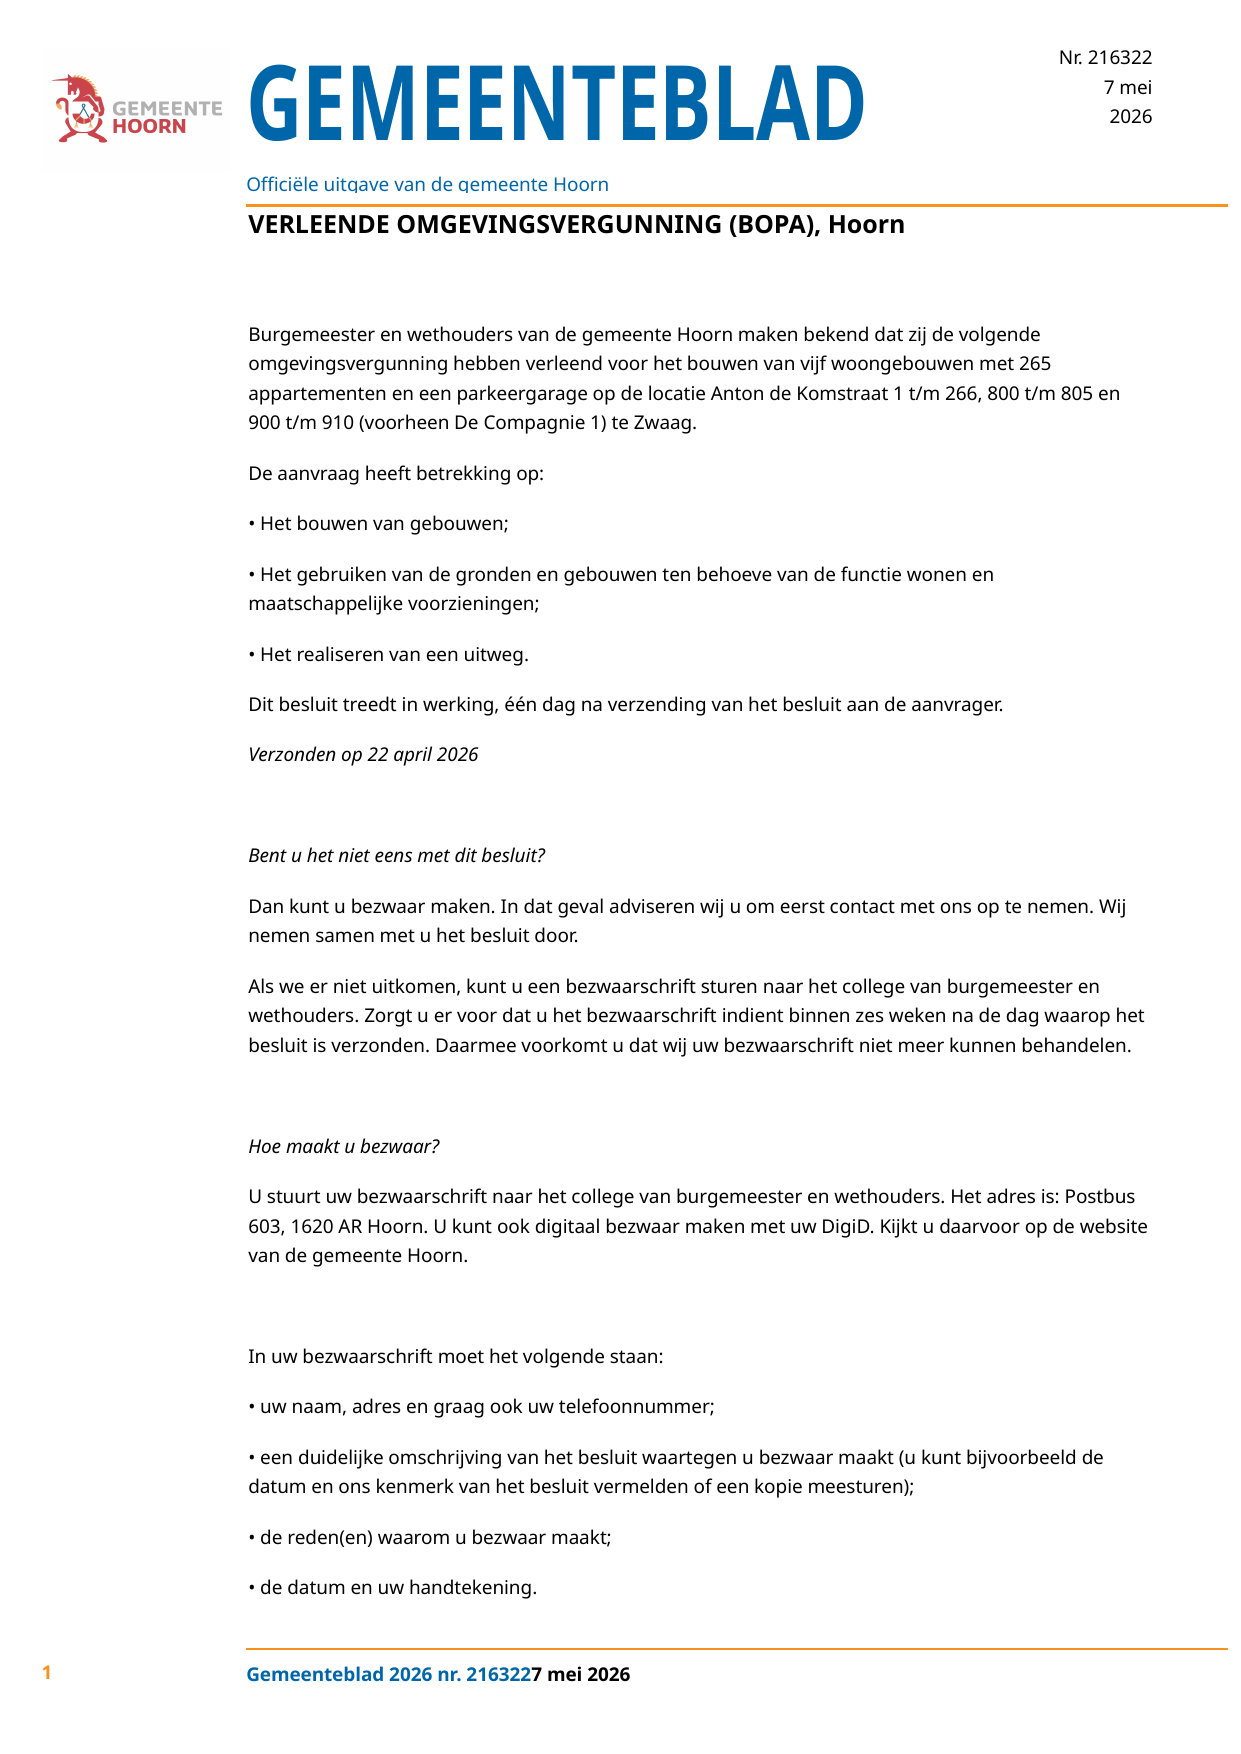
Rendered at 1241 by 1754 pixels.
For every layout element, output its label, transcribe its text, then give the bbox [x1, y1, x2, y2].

text U stuurt uw bezwaarschrift naar het college van burgemeester en wethouders. Het adres is: Postbus 603, 1620 AR Hoorn. U kunt ook digitaal bezwaar maken met uw DigiD. Kijkt u daarvoor op de website van de gemeente Hoorn. [248, 1183, 1152, 1268]
text Bent u het niet eens met dit besluit? [248, 842, 1152, 868]
text Hoe maakt u bezwaar? [248, 1133, 1152, 1158]
text Burgemeester en wethouders van de gemeente Hoorn maken bekend dat zij de volgende omgevingsvergunning hebben verleend voor het bouwen van vijf woongebouwen met 265 appartementen en een parkeergarage op de locatie Anton de Komstraat 1 t/m 266, 800 t/m 805 en 900 t/m 910 (voorheen De Compagnie 1) te Zwaag. [248, 321, 1152, 435]
text • de reden(en) waarom u bezwaar maakt; [248, 1524, 1152, 1550]
picture [41, 47, 231, 172]
text Dan kunt u bezwaar maken. In dat geval adviseren wij u om eerst contact met ons op te nemen. Wij nemen samen met u het besluit door. [248, 893, 1152, 948]
text Als we er niet uitkomen, kunt u een bezwaarschrift sturen naar het college van burgemeester en wethouders. Zorgt u er voor dat u het bezwaarschrift indient binnen zes weken na de dag waarop het besluit is verzonden. Daarmee voorkomt u dat wij uw bezwaarschrift niet meer kunnen behandelen. [248, 973, 1152, 1058]
text Dit besluit treedt in werking, één dag na verzending van het besluit aan de aanvrager. [248, 691, 1152, 717]
text • Het realiseren van een uitweg. [248, 641, 1152, 666]
text VERLEENDE OMGEVINGSVERGUNNING (BOPA), Hoorn [248, 207, 1152, 241]
text • Het gebruiken van de gronden en gebouwen ten behoeve van de functie wonen en maatschappelijke voorzieningen; [248, 561, 1152, 616]
text Verzonden op 22 april 2026 [248, 742, 1152, 767]
text • Het bouwen van gebouwen; [248, 510, 1152, 536]
text De aanvraag heeft betrekking op: [248, 460, 1152, 486]
text In uw bezwaarschrift moet het volgende staan: [248, 1343, 1152, 1369]
text • een duidelijke omschrijving van het besluit waartegen u bezwaar maakt (u kunt bijvoorbeeld de datum en ons kenmerk van het besluit vermelden of een kopie meesturen); [248, 1444, 1152, 1499]
text • uw naam, adres en graag ook uw telefoonnummer; [248, 1394, 1152, 1419]
text • de datum en uw handtekening. [248, 1574, 1152, 1600]
